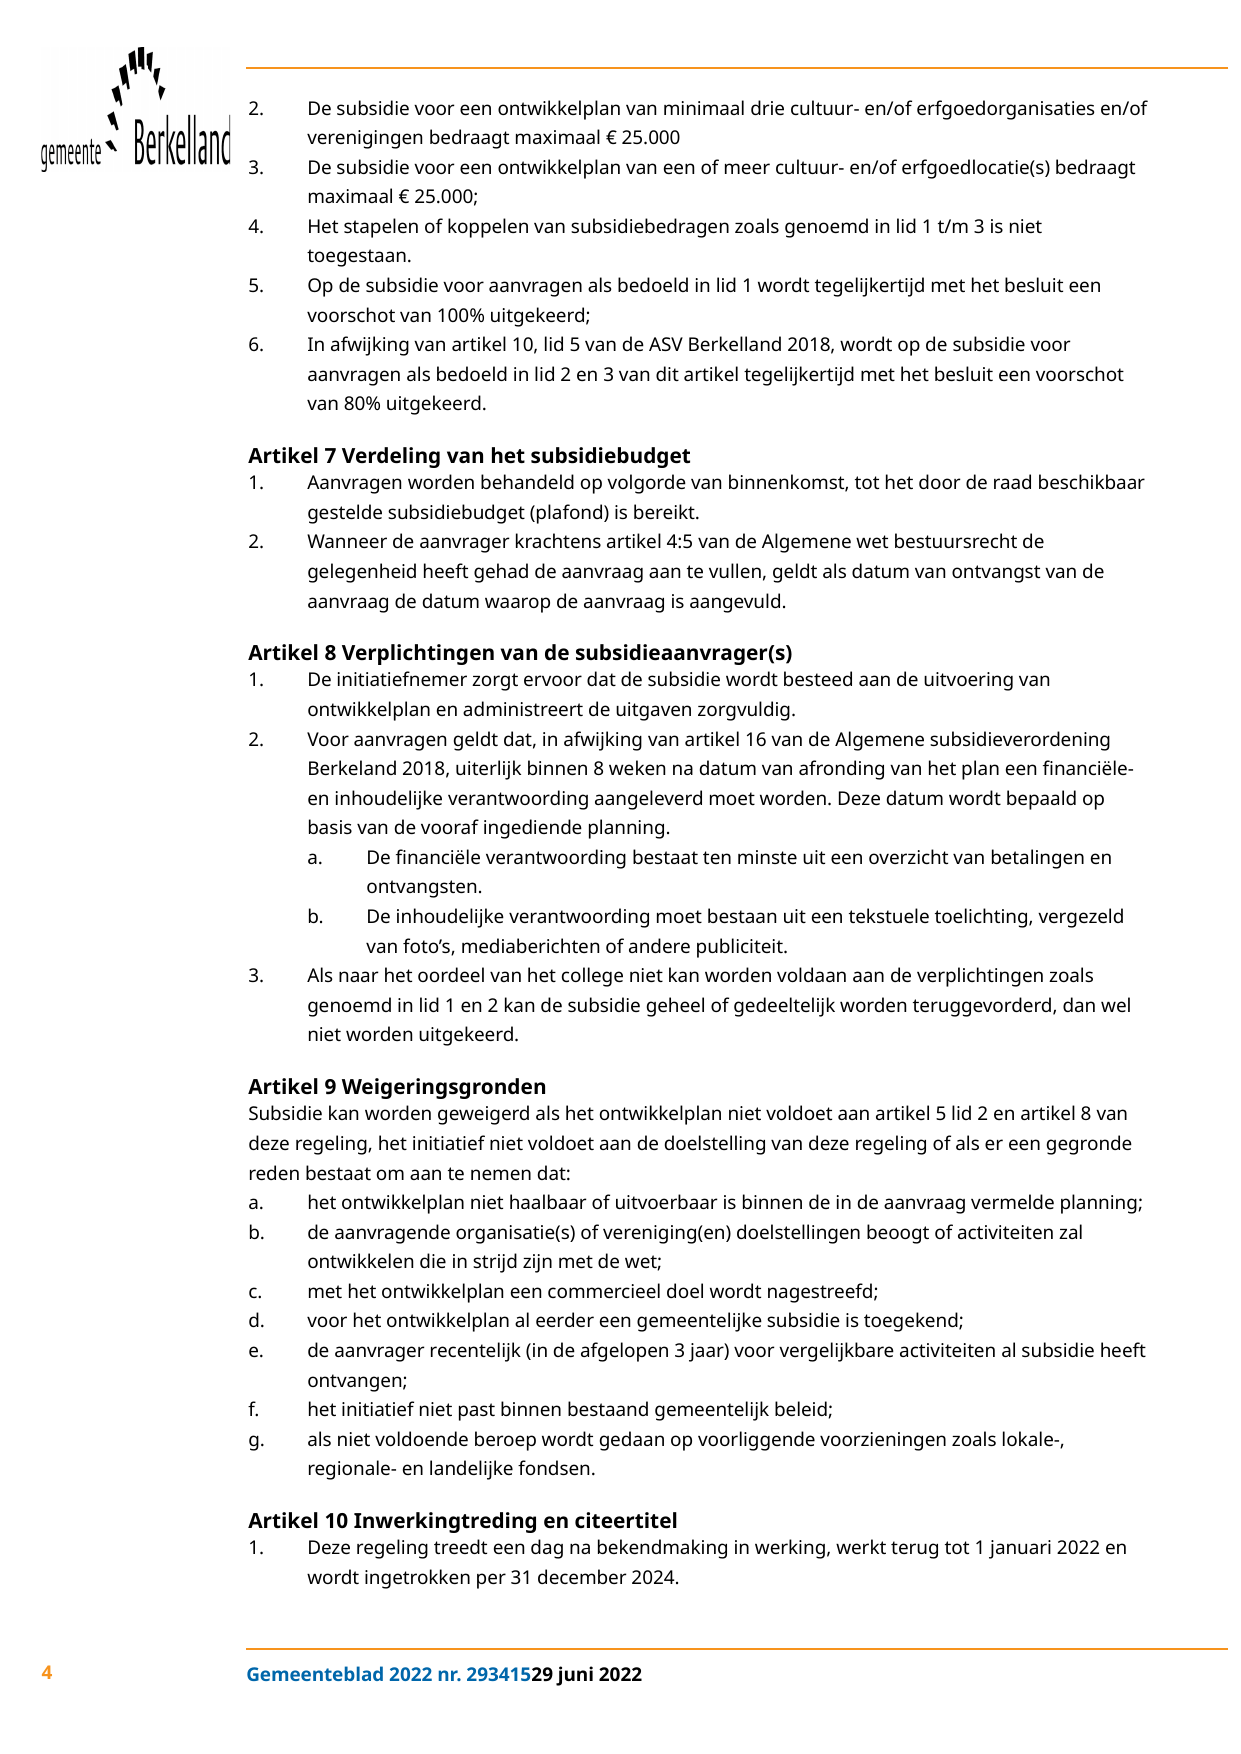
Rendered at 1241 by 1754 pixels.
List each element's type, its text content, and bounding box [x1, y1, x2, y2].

list als niet voldoende beroep wordt gedaan op voorliggende voorzieningen zoals lokale-, regionale- en landelijke fondsen. [248, 1426, 1152, 1481]
list De financiële verantwoording bestaat ten minste uit een overzicht van betalingen en ontvangsten. [307, 844, 1152, 899]
list Wanneer de aanvrager krachtens artikel 4:5 van de Algemene wet bestuursrecht de gelegenheid heeft gehad de aanvraag aan te vullen, geldt als datum van ontvangst van de aanvraag de datum waarop de aanvraag is aangevuld. [248, 529, 1152, 613]
text Artikel 9 Weigeringsgronden [248, 1072, 1152, 1101]
list Als naar het oordeel van het college niet kan worden voldaan aan de verplichtingen zoals genoemd in lid 1 en 2 kan de subsidie geheel of gedeeltelijk worden teruggevorderd, dan wel niet worden uitgekeerd. [248, 962, 1152, 1047]
list Op de subsidie voor aanvragen als bedoeld in lid 1 wordt tegelijkertijd met het besluit een voorschot van 100% uitgekeerd; [248, 272, 1152, 328]
list voor het ontwikkelplan al eerder een gemeentelijke subsidie is toegekend; [248, 1308, 1152, 1333]
text Subsidie kan worden geweigerd als het ontwikkelplan niet voldoet aan artikel 5 lid 2 en artikel 8 van deze regeling, het initiatief niet voldoet aan de doelstelling van deze regeling of als er een gegronde reden bestaat om aan te nemen dat: [248, 1101, 1152, 1185]
text Artikel 8 Verplichtingen van de subsidieaanvrager(s) [248, 638, 1152, 667]
list het initiatief niet past binnen bestaand gemeentelijk beleid; [248, 1396, 1152, 1422]
list de aanvragende organisatie(s) of vereniging(en) doelstellingen beoogt of activiteiten zal ontwikkelen die in strijd zijn met de wet; [248, 1219, 1152, 1274]
text Artikel 10 Inwerkingtreding en citeertitel [248, 1506, 1152, 1534]
list De initiatiefnemer zorgt ervoor dat de subsidie wordt besteed aan de uitvoering van ontwikkelplan en administreert de uitgaven zorgvuldig. [248, 667, 1152, 722]
list De inhoudelijke verantwoording moet bestaan uit een tekstuele toelichting, vergezeld van foto’s, mediaberichten of andere publiciteit. [307, 903, 1152, 959]
list het ontwikkelplan niet haalbaar of uitvoerbaar is binnen de in de aanvraag vermelde planning; [248, 1189, 1152, 1215]
list met het ontwikkelplan een commercieel doel wordt nagestreefd; [248, 1278, 1152, 1304]
list de aanvrager recentelijk (in de afgelopen 3 jaar) voor vergelijkbare activiteiten al subsidie heeft ontvangen; [248, 1337, 1152, 1392]
text Artikel 7 Verdeling van het subsidiebudget [248, 441, 1152, 469]
list Aanvragen worden behandeld op volgorde van binnenkomst, tot het door de raad beschikbaar gestelde subsidiebudget (plafond) is bereikt. [248, 469, 1152, 525]
list De subsidie voor een ontwikkelplan van een of meer cultuur- en/of erfgoedlocatie(s) bedraagt maximaal € 25.000; [248, 154, 1152, 209]
list Deze regeling treedt een dag na bekendmaking in werking, werkt terug tot 1 januari 2022 en wordt ingetrokken per 31 december 2024. [248, 1534, 1152, 1590]
list Voor aanvragen geldt dat, in afwijking van artikel 16 van de Algemene subsidieverordening Berkeland 2018, uiterlijk binnen 8 weken na datum van afronding van het plan een financiële- en inhoudelijke verantwoording aangeleverd moet worden. Deze datum wordt bepaald op basis van de vooraf ingediende planning. [248, 726, 1152, 840]
list In afwijking van artikel 10, lid 5 van de ASV Berkelland 2018, wordt op de subsidie voor aanvragen als bedoeld in lid 2 en 3 van dit artikel tegelijkertijd met het besluit een voorschot van 80% uitgekeerd. [248, 331, 1152, 416]
list Het stapelen of koppelen van subsidiebedragen zoals genoemd in lid 1 t/m 3 is niet toegestaan. [248, 213, 1152, 268]
list De subsidie voor een ontwikkelplan van minimaal drie cultuur- en/of erfgoedorganisaties en/of verenigingen bedraagt maximaal € 25.000 [248, 95, 1152, 150]
picture [41, 47, 231, 172]
